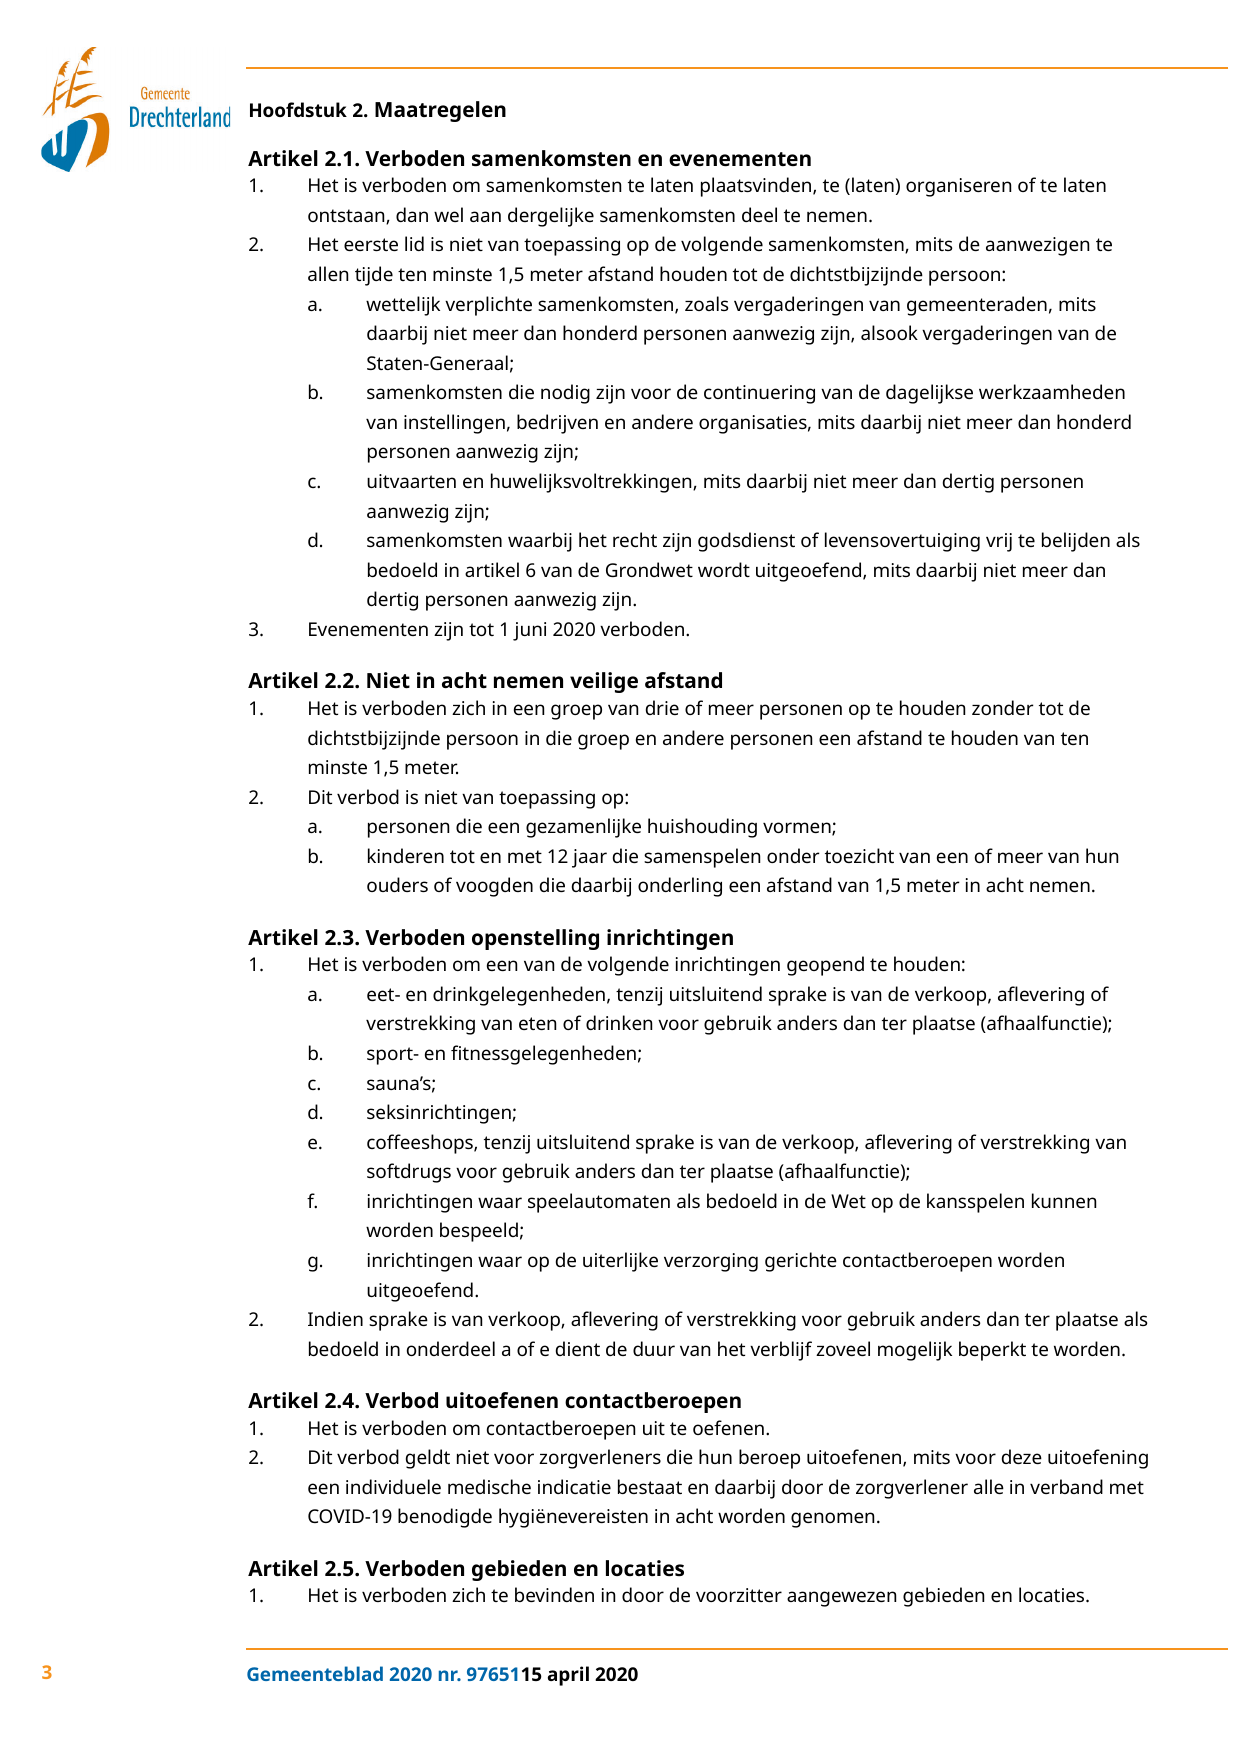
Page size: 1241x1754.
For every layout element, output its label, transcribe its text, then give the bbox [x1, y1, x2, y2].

list personen die een gezamenlijke huishouding vormen; [307, 813, 1152, 839]
list Het eerste lid is niet van toepassing op de volgende samenkomsten, mits de aanwezigen te allen tijde ten minste 1,5 meter afstand houden tot de dichtstbijzijnde persoon: [248, 232, 1152, 287]
list uitvaarten en huwelijksvoltrekkingen, mits daarbij niet meer dan dertig personen aanwezig zijn; [307, 468, 1152, 524]
list inrichtingen waar speelautomaten als bedoeld in de Wet op de kansspelen kunnen worden bespeeld; [307, 1188, 1152, 1243]
text Artikel 2.1. Verboden samenkomsten en evenementen [248, 144, 1152, 172]
list Het is verboden zich in een groep van drie of meer personen op te houden zonder tot de dichtstbijzijnde persoon in die groep en andere personen een afstand te houden van ten minste 1,5 meter. [248, 695, 1152, 780]
list Het is verboden zich te bevinden in door de voorzitter aangewezen gebieden en locaties. [248, 1582, 1152, 1608]
list eet- en drinkgelegenheden, tenzij uitsluitend sprake is van de verkoop, aflevering of verstrekking van eten of drinken voor gebruik anders dan ter plaatse (afhaalfunctie); [307, 981, 1152, 1036]
list Het is verboden om een van de volgende inrichtingen geopend te houden: [248, 951, 1152, 977]
list Het is verboden om contactberoepen uit te oefenen. [248, 1415, 1152, 1441]
list sauna’s; [307, 1070, 1152, 1096]
list Dit verbod geldt niet voor zorgverleners die hun beroep uitoefenen, mits voor deze uitoefening een individuele medische indicatie bestaat en daarbij door de zorgverlener alle in verband met COVID-19 benodigde hygiënevereisten in acht worden genomen. [248, 1444, 1152, 1529]
list Dit verbod is niet van toepassing op: [248, 784, 1152, 809]
text Artikel 2.3. Verboden openstelling inrichtingen [248, 923, 1152, 951]
list kinderen tot en met 12 jaar die samenspelen onder toezicht van een of meer van hun ouders of voogden die daarbij onderling een afstand van 1,5 meter in acht nemen. [307, 843, 1152, 898]
list samenkomsten die nodig zijn voor de continuering van de dagelijkse werkzaamheden van instellingen, bedrijven en andere organisaties, mits daarbij niet meer dan honderd personen aanwezig zijn; [307, 379, 1152, 464]
picture [226, 115, 231, 124]
list seksinrichtingen; [307, 1099, 1152, 1125]
list Indien sprake is van verkoop, aflevering of verstrekking voor gebruik anders dan ter plaatse als bedoeld in onderdeel a of e dient de duur van het verblijf zoveel mogelijk beperkt te worden. [248, 1306, 1152, 1362]
list sport- en fitnessgelegenheden; [307, 1040, 1152, 1066]
list wettelijk verplichte samenkomsten, zoals vergaderingen van gemeenteraden, mits daarbij niet meer dan honderd personen aanwezig zijn, alsook vergaderingen van de Staten-Generaal; [307, 291, 1152, 376]
list coffeeshops, tenzij uitsluitend sprake is van de verkoop, aflevering of verstrekking van softdrugs voor gebruik anders dan ter plaatse (afhaalfunctie); [307, 1129, 1152, 1184]
list samenkomsten waarbij het recht zijn godsdienst of levensovertuiging vrij te belijden als bedoeld in artikel 6 van de Grondwet wordt uitgeoefend, mits daarbij niet meer dan dertig personen aanwezig zijn. [307, 527, 1152, 612]
picture [41, 158, 64, 172]
picture [41, 47, 231, 172]
list Evenementen zijn tot 1 juni 2020 verboden. [248, 616, 1152, 642]
list inrichtingen waar op de uiterlijke verzorging gerichte contactberoepen worden uitgeoefend. [307, 1247, 1152, 1303]
list Het is verboden om samenkomsten te laten plaatsvinden, te (laten) organiseren of te laten ontstaan, dan wel aan dergelijke samenkomsten deel te nemen. [248, 172, 1152, 228]
text Artikel 2.5. Verboden gebieden en locaties [248, 1554, 1152, 1582]
text Hoofdstuk 2. Maatregelen [248, 95, 1152, 123]
text Artikel 2.2. Niet in acht nemen veilige afstand [248, 667, 1152, 695]
text Artikel 2.4. Verbod uitoefenen contactberoepen [248, 1386, 1152, 1415]
